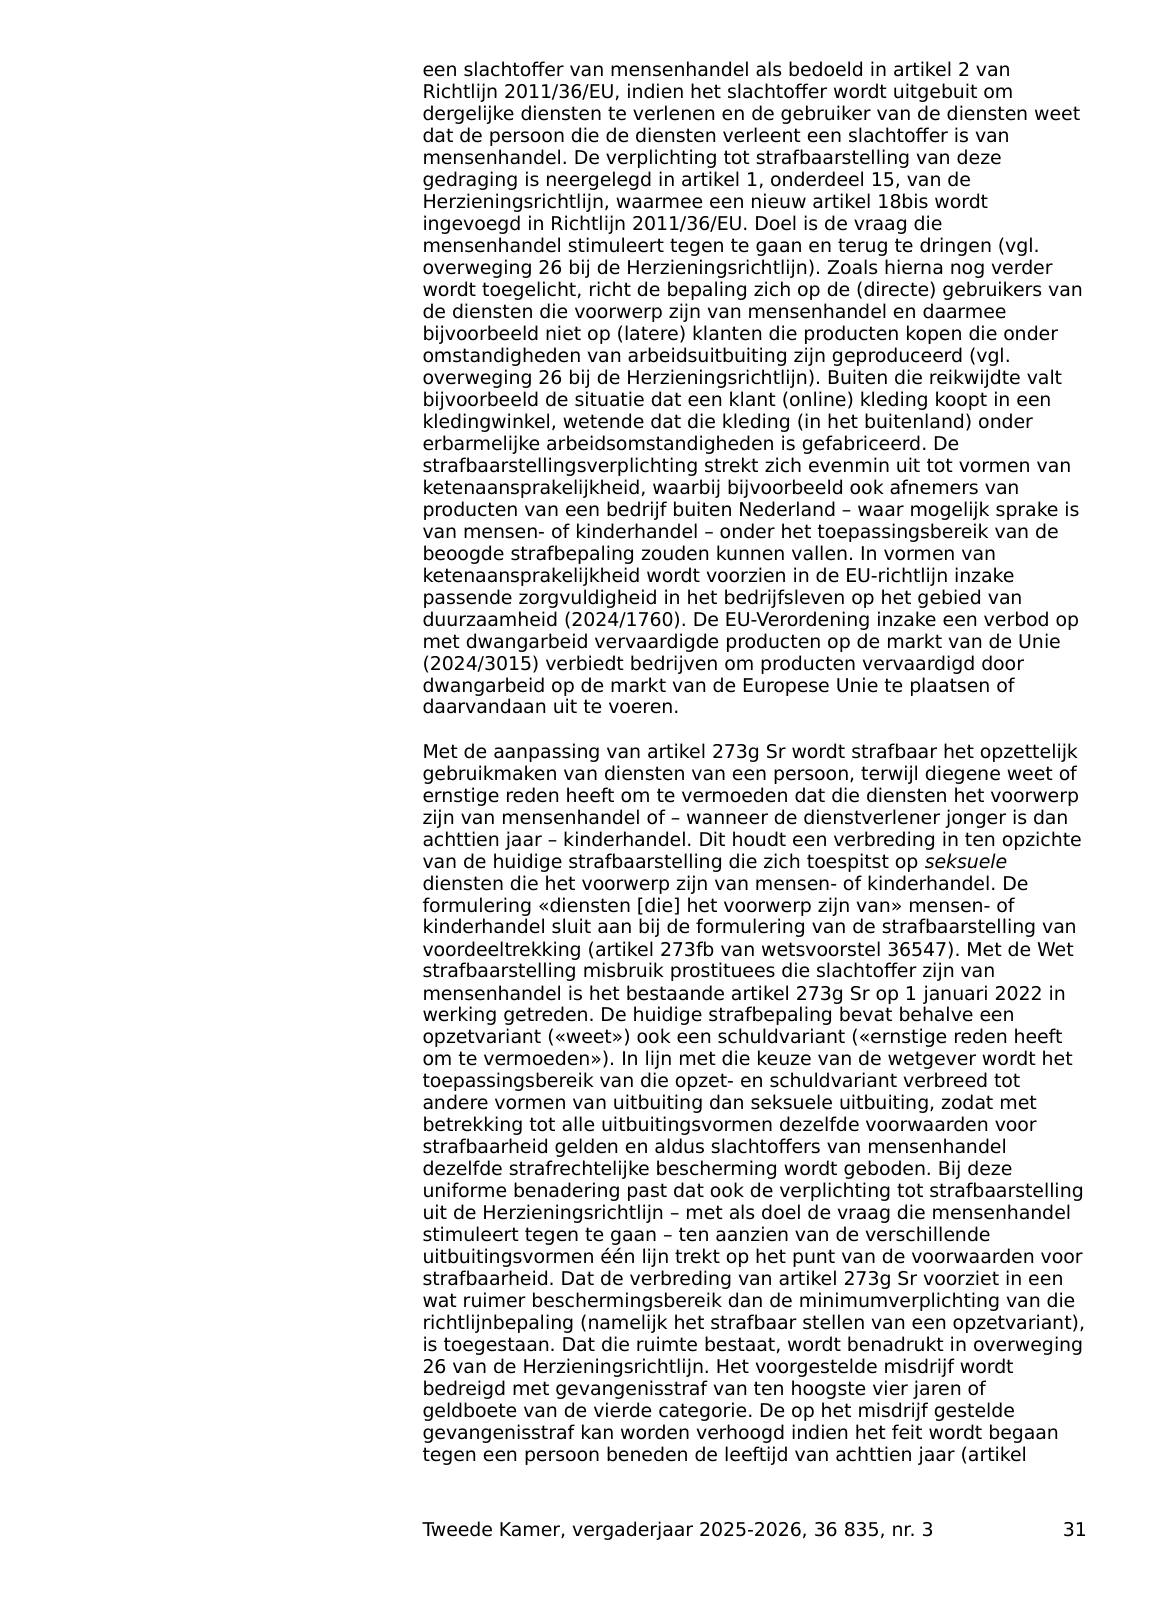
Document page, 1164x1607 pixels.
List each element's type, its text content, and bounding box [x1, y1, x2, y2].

text een slachtoffer van mensenhandel als bedoeld in artikel 2 van Richtlijn 2011/36/EU, indien het slachtoffer wordt uitgebuit om dergelijke diensten te verlenen en de gebruiker van de diensten weet dat de persoon die de diensten verleent een slachtoffer is van mensenhandel. De verplichting tot strafbaarstelling van deze gedraging is neergelegd in artikel 1, onderdeel 15, van de Herzieningsrichtlijn, waarmee een nieuw artikel 18bis wordt ingevoegd in Richtlijn 2011/36/EU. Doel is de vraag die mensenhandel stimuleert tegen te gaan en terug te dringen (vgl. overweging 26 bij de Herzieningsrichtlijn). Zoals hierna nog verder wordt toegelicht, richt de bepaling zich op de (directe) gebruikers van de diensten die voorwerp zijn van mensenhandel en daarmee bijvoorbeeld niet op (latere) klanten die producten kopen die onder omstandigheden van arbeidsuitbuiting zijn geproduceerd (vgl. overweging 26 bij de Herzieningsrichtlijn). Buiten die reikwijdte valt bijvoorbeeld de situatie dat een klant (online) kleding koopt in een kledingwinkel, wetende dat die kleding (in het buitenland) onder erbarmelijke arbeidsomstandigheden is gefabriceerd. De strafbaarstellingsverplichting strekt zich evenmin uit tot vormen van ketenaansprakelijkheid, waarbij bijvoorbeeld ook afnemers van producten van een bedrijf buiten Nederland – waar mogelijk sprake is van mensen- of kinderhandel – onder het toepassingsbereik van de beoogde strafbepaling zouden kunnen vallen. In vormen van ketenaansprakelijkheid wordt voorzien in de EU-richtlijn inzake passende zorgvuldigheid in het bedrijfsleven op het gebied van duurzaamheid (2024/1760). De EU-Verordening inzake een verbod op met dwangarbeid vervaardigde producten op de markt van de Unie (2024/3015) verbiedt bedrijven om producten vervaardigd door dwangarbeid op de markt van de Europese Unie te plaatsen of daarvandaan uit te voeren. [422, 59, 1087, 718]
text Met de aanpassing van artikel 273g Sr wordt strafbaar het opzettelijk gebruikmaken van diensten van een persoon, terwijl diegene weet of ernstige reden heeft om te vermoeden dat die diensten het voorwerp zijn van mensenhandel of – wanneer de dienstverlener jonger is dan achttien jaar – kinderhandel. Dit houdt een verbreding in ten opzichte van de huidige strafbaarstelling die zich toespitst op seksuele diensten die het voorwerp zijn van mensen- of kinderhandel. De formulering «diensten [die] het voorwerp zijn van» mensen- of kinderhandel sluit aan bij de formulering van de strafbaarstelling van voordeeltrekking (artikel 273fb van wetsvoorstel 36547). Met de Wet strafbaarstelling misbruik prostituees die slachtoffer zijn van mensenhandel is het bestaande artikel 273g Sr op 1 januari 2022 in werking getreden. De huidige strafbepaling bevat behalve een opzetvariant («weet») ook een schuldvariant («ernstige reden heeft om te vermoeden»). In lijn met die keuze van de wetgever wordt het toepassingsbereik van die opzet- en schuldvariant verbreed tot andere vormen van uitbuiting dan seksuele uitbuiting, zodat met betrekking tot alle uitbuitingsvormen dezelfde voorwaarden voor strafbaarheid gelden en aldus slachtoffers van mensenhandel dezelfde strafrechtelijke bescherming wordt geboden. Bij deze uniforme benadering past dat ook de verplichting tot strafbaarstelling uit de Herzieningsrichtlijn – met als doel de vraag die mensenhandel stimuleert tegen te gaan – ten aanzien van de verschillende uitbuitingsvormen één lijn trekt op het punt van de voorwaarden voor strafbaarheid. Dat de verbreding van artikel 273g Sr voorziet in een wat ruimer beschermingsbereik dan de minimumverplichting van die richtlijnbepaling (namelijk het strafbaar stellen van een opzetvariant), is toegestaan. Dat die ruimte bestaat, wordt benadrukt in overweging 26 van de Herzieningsrichtlijn. Het voorgestelde misdrijf wordt bedreigd met gevangenisstraf van ten hoogste vier jaren of geldboete van de vierde categorie. De op het misdrijf gestelde gevangenisstraf kan worden verhoogd indien het feit wordt begaan tegen een persoon beneden de leeftijd van achttien jaar (artikel [422, 741, 1087, 1466]
